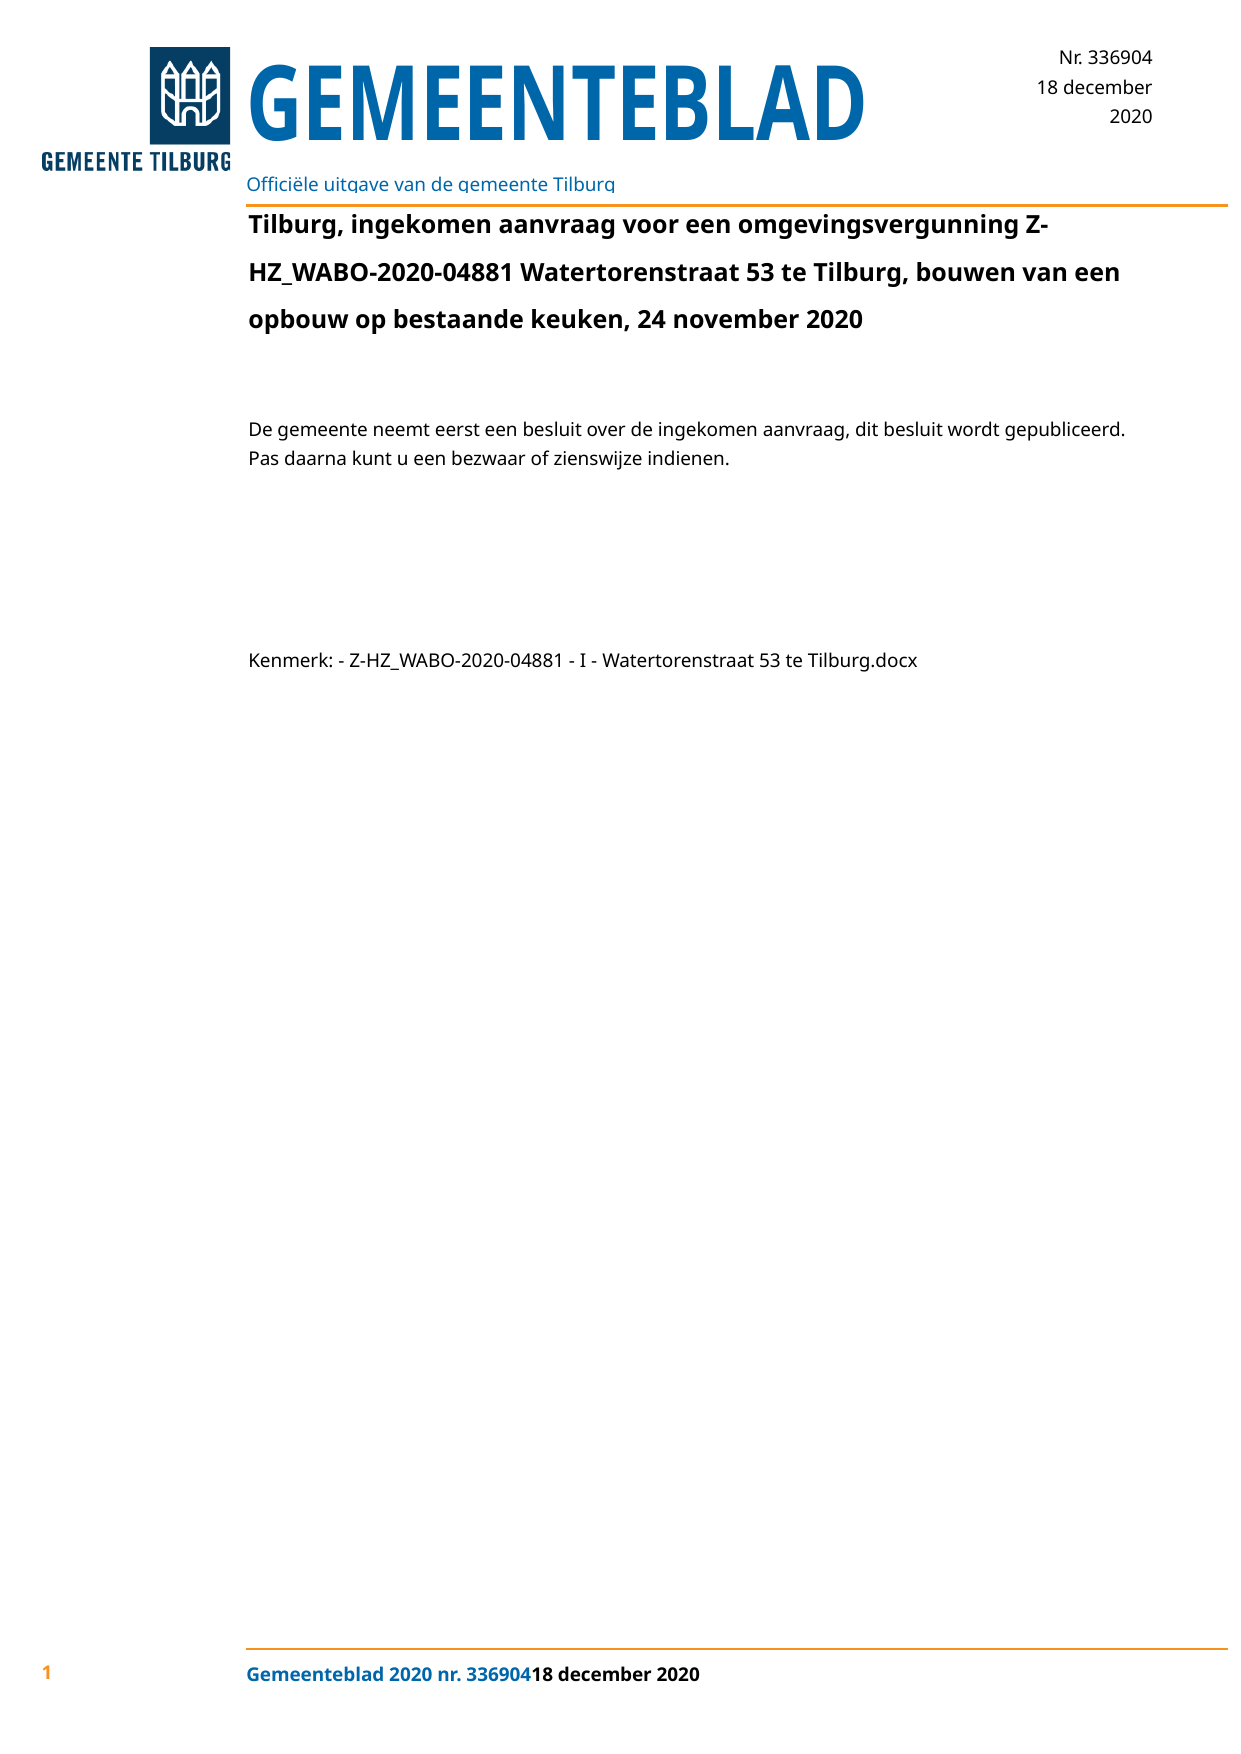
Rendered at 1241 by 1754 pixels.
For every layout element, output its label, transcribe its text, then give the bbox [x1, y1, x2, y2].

picture [41, 47, 231, 172]
text Kenmerk: - Z-HZ_WABO-2020-04881 - I - Watertorenstraat 53 te Tilburg.docx [248, 647, 1152, 673]
text Tilburg, ingekomen aanvraag voor een omgevingsvergunning Z-HZ_WABO-2020-04881 Watertorenstraat 53 te Tilburg, bouwen van een opbouw op bestaande keuken, 24 november 2020 [248, 207, 1152, 336]
text De gemeente neemt eerst een besluit over de ingekomen aanvraag, dit besluit wordt gepubliceerd. Pas daarna kunt u een bezwaar of zienswijze indienen. [248, 416, 1152, 471]
